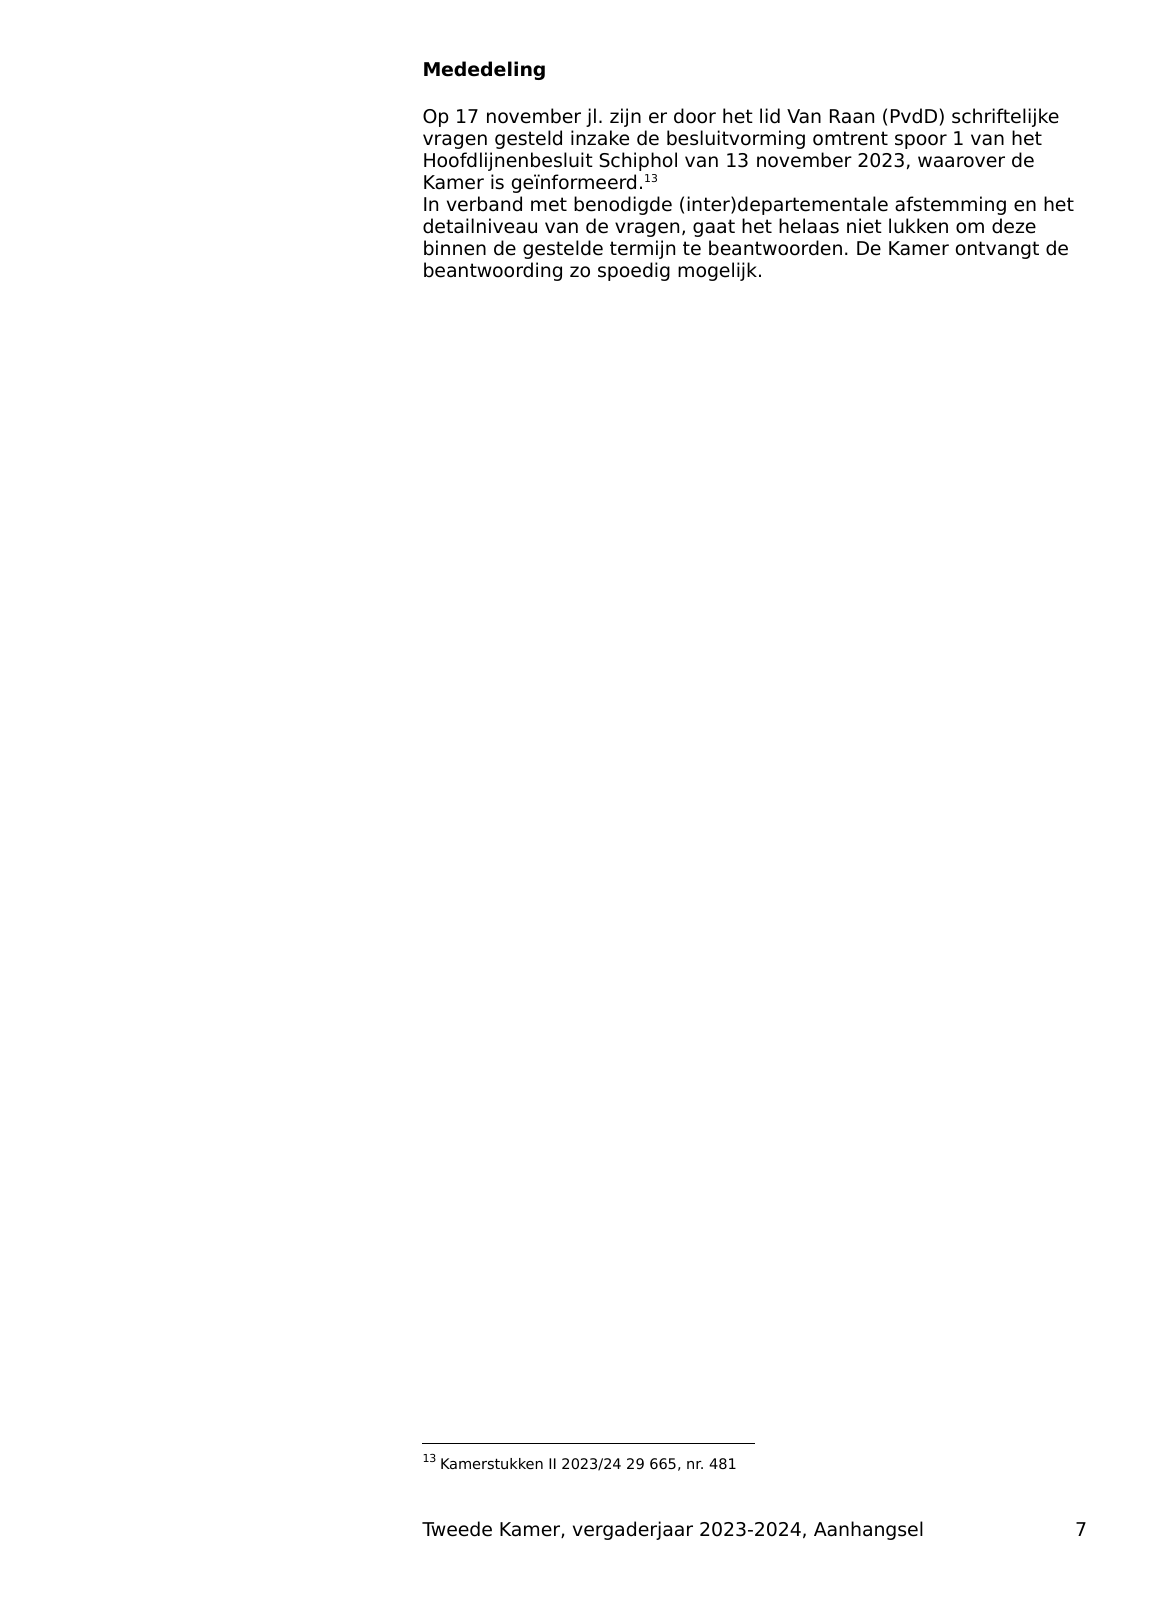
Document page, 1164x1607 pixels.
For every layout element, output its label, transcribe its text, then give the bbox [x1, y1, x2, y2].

text In verband met benodigde (inter)departementale afstemming en het detailniveau van de vragen, gaat het helaas niet lukken om deze binnen de gestelde termijn te beantwoorden. De Kamer ontvangt de beantwoording zo spoedig mogelijk. [422, 194, 1087, 282]
subtitle Mededeling [422, 59, 1087, 81]
text Op 17 november jl. zijn er door het lid Van Raan (PvdD) schriftelijke vragen gesteld inzake de besluitvorming omtrent spoor 1 van het Hoofdlijnenbesluit Schiphol van 13 november 2023, waarover de Kamer is geïnformeerd. [422, 106, 1087, 194]
text Kamerstukken II 2023/24 29 665, nr. 481 [422, 1452, 1087, 1474]
